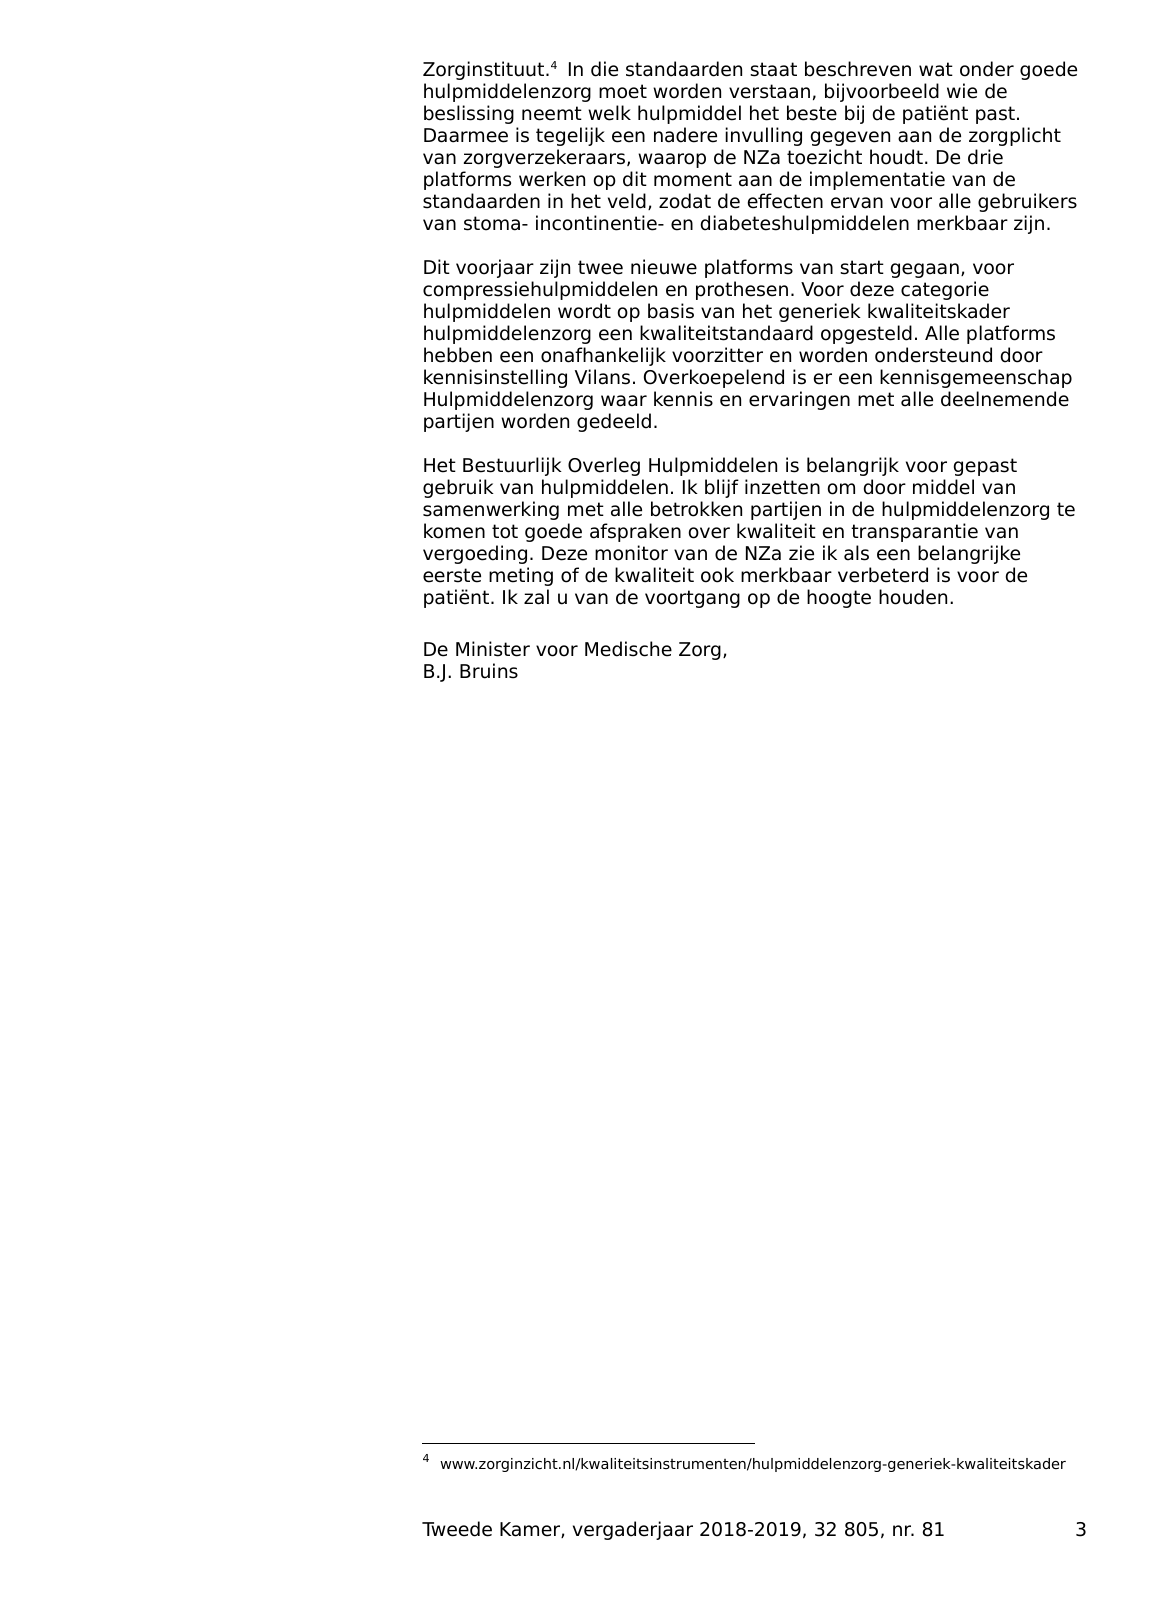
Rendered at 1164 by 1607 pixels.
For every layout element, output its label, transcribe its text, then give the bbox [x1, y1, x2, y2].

text Het Bestuurlijk Overleg Hulpmiddelen is belangrijk voor gepast gebruik van hulpmiddelen. Ik blijf inzetten om door middel van samenwerking met alle betrokken partijen in de hulpmiddelenzorg te komen tot goede afspraken over kwaliteit en transparantie van vergoeding. Deze monitor van de NZa zie ik als een belangrijke eerste meting of de kwaliteit ook merkbaar verbeterd is voor de patiënt. Ik zal u van de voortgang op de hoogte houden. [422, 455, 1087, 609]
text Dit voorjaar zijn twee nieuwe platforms van start gegaan, voor compressiehulpmiddelen en prothesen. Voor deze categorie hulpmiddelen wordt op basis van het generiek kwaliteitskader hulpmiddelenzorg een kwaliteitstandaard opgesteld. Alle platforms hebben een onafhankelijk voorzitter en worden ondersteund door kennisinstelling Vilans. Overkoepelend is er een kennisgemeenschap Hulpmiddelenzorg waar kennis en ervaringen met alle deelnemende partijen worden gedeeld. [422, 257, 1087, 433]
text De Minister voor Medische Zorg, B.J. Bruins [422, 639, 1087, 683]
text Zorginstituut. In die standaarden staat beschreven wat onder goede hulpmiddelenzorg moet worden verstaan, bijvoorbeeld wie de beslissing neemt welk hulpmiddel het beste bij de patiënt past. Daarmee is tegelijk een nadere invulling gegeven aan de zorgplicht van zorgverzekeraars, waarop de NZa toezicht houdt. De drie platforms werken op dit moment aan de implementatie van de standaarden in het veld, zodat de effecten ervan voor alle gebruikers van stoma- incontinentie- en diabeteshulpmiddelen merkbaar zijn. [422, 59, 1087, 235]
text www.zorginzicht.nl/kwaliteitsinstrumenten/hulpmiddelenzorg-generiek-kwaliteitskader [422, 1452, 1087, 1474]
